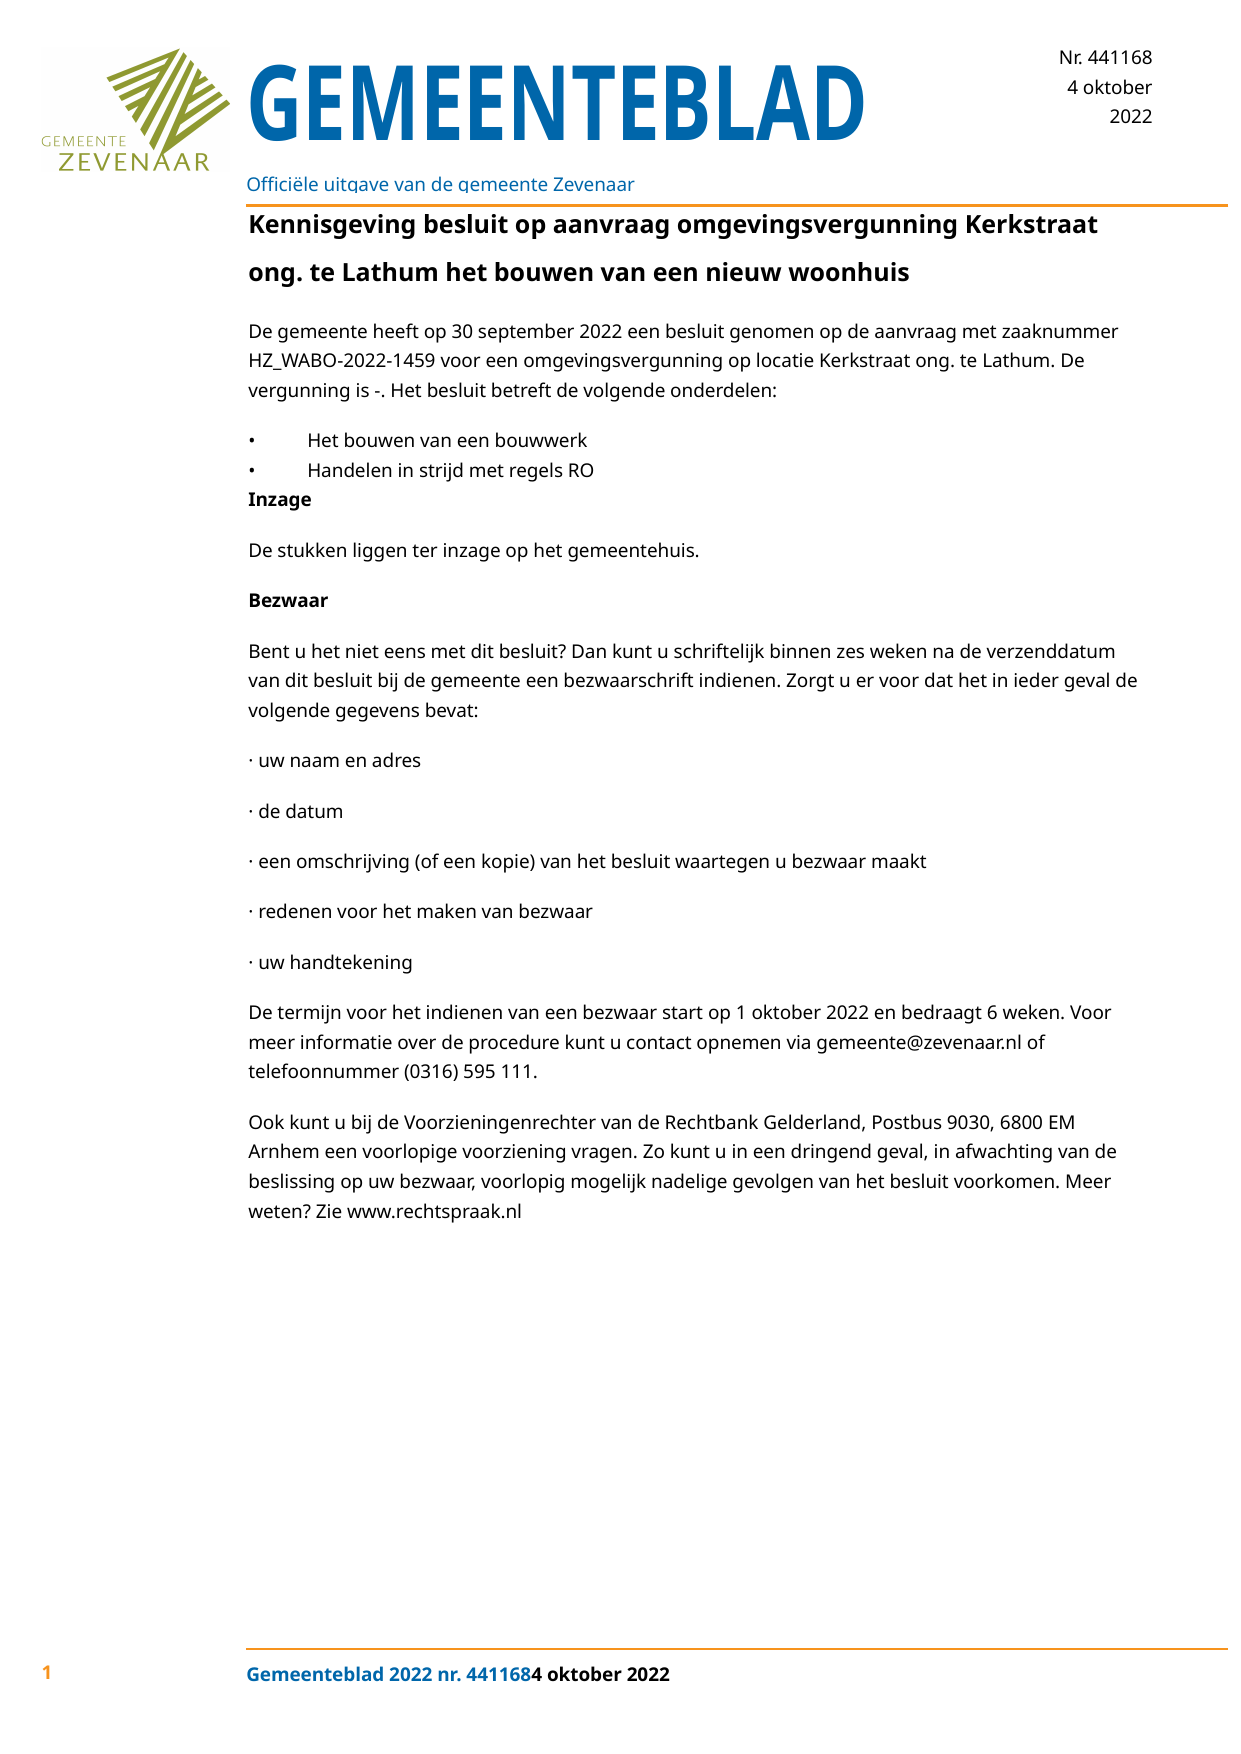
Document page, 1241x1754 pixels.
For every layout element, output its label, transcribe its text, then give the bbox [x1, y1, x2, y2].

text Bent u het niet eens met dit besluit? Dan kunt u schriftelijk binnen zes weken na de verzenddatum van dit besluit bij de gemeente een bezwaarschrift indienen. Zorgt u er voor dat het in ieder geval de volgende gegevens bevat: [248, 638, 1152, 723]
text Kennisgeving besluit op aanvraag omgevingsvergunning Kerkstraat ong. te Lathum het bouwen van een nieuw woonhuis [248, 207, 1152, 288]
text De termijn voor het indienen van een bezwaar start op 1 oktober 2022 en bedraagt 6 weken. Voor meer informatie over de procedure kunt u contact opnemen via gemeente@zevenaar.nl of telefoonnummer (0316) 595 111. [248, 999, 1152, 1084]
text Bezwaar [248, 587, 1152, 613]
text Inzage [248, 487, 1152, 512]
picture [41, 47, 231, 172]
list Handelen in strijd met regels RO [248, 457, 1152, 483]
text De stukken liggen ter inzage op het gemeentehuis. [248, 537, 1152, 563]
text · uw naam en adres [248, 747, 1152, 773]
text · redenen voor het maken van bezwaar [248, 899, 1152, 924]
list Het bouwen van een bouwwerk [248, 427, 1152, 453]
text · uw handtekening [248, 949, 1152, 975]
text De gemeente heeft op 30 september 2022 een besluit genomen op de aanvraag met zaaknummer HZ_WABO-2022-1459 voor een omgevingsvergunning op locatie Kerkstraat ong. te Lathum. De vergunning is -. Het besluit betreft de volgende onderdelen: [248, 318, 1152, 403]
text Ook kunt u bij de Voorzieningenrechter van de Rechtbank Gelderland, Postbus 9030, 6800 EM Arnhem een voorlopige voorziening vragen. Zo kunt u in een dringend geval, in afwachting van de beslissing op uw bezwaar, voorlopig mogelijk nadelige gevolgen van het besluit voorkomen. Meer weten? Zie www.rechtspraak.nl [248, 1109, 1152, 1224]
text · de datum [248, 798, 1152, 824]
text · een omschrijving (of een kopie) van het besluit waartegen u bezwaar maakt [248, 848, 1152, 874]
